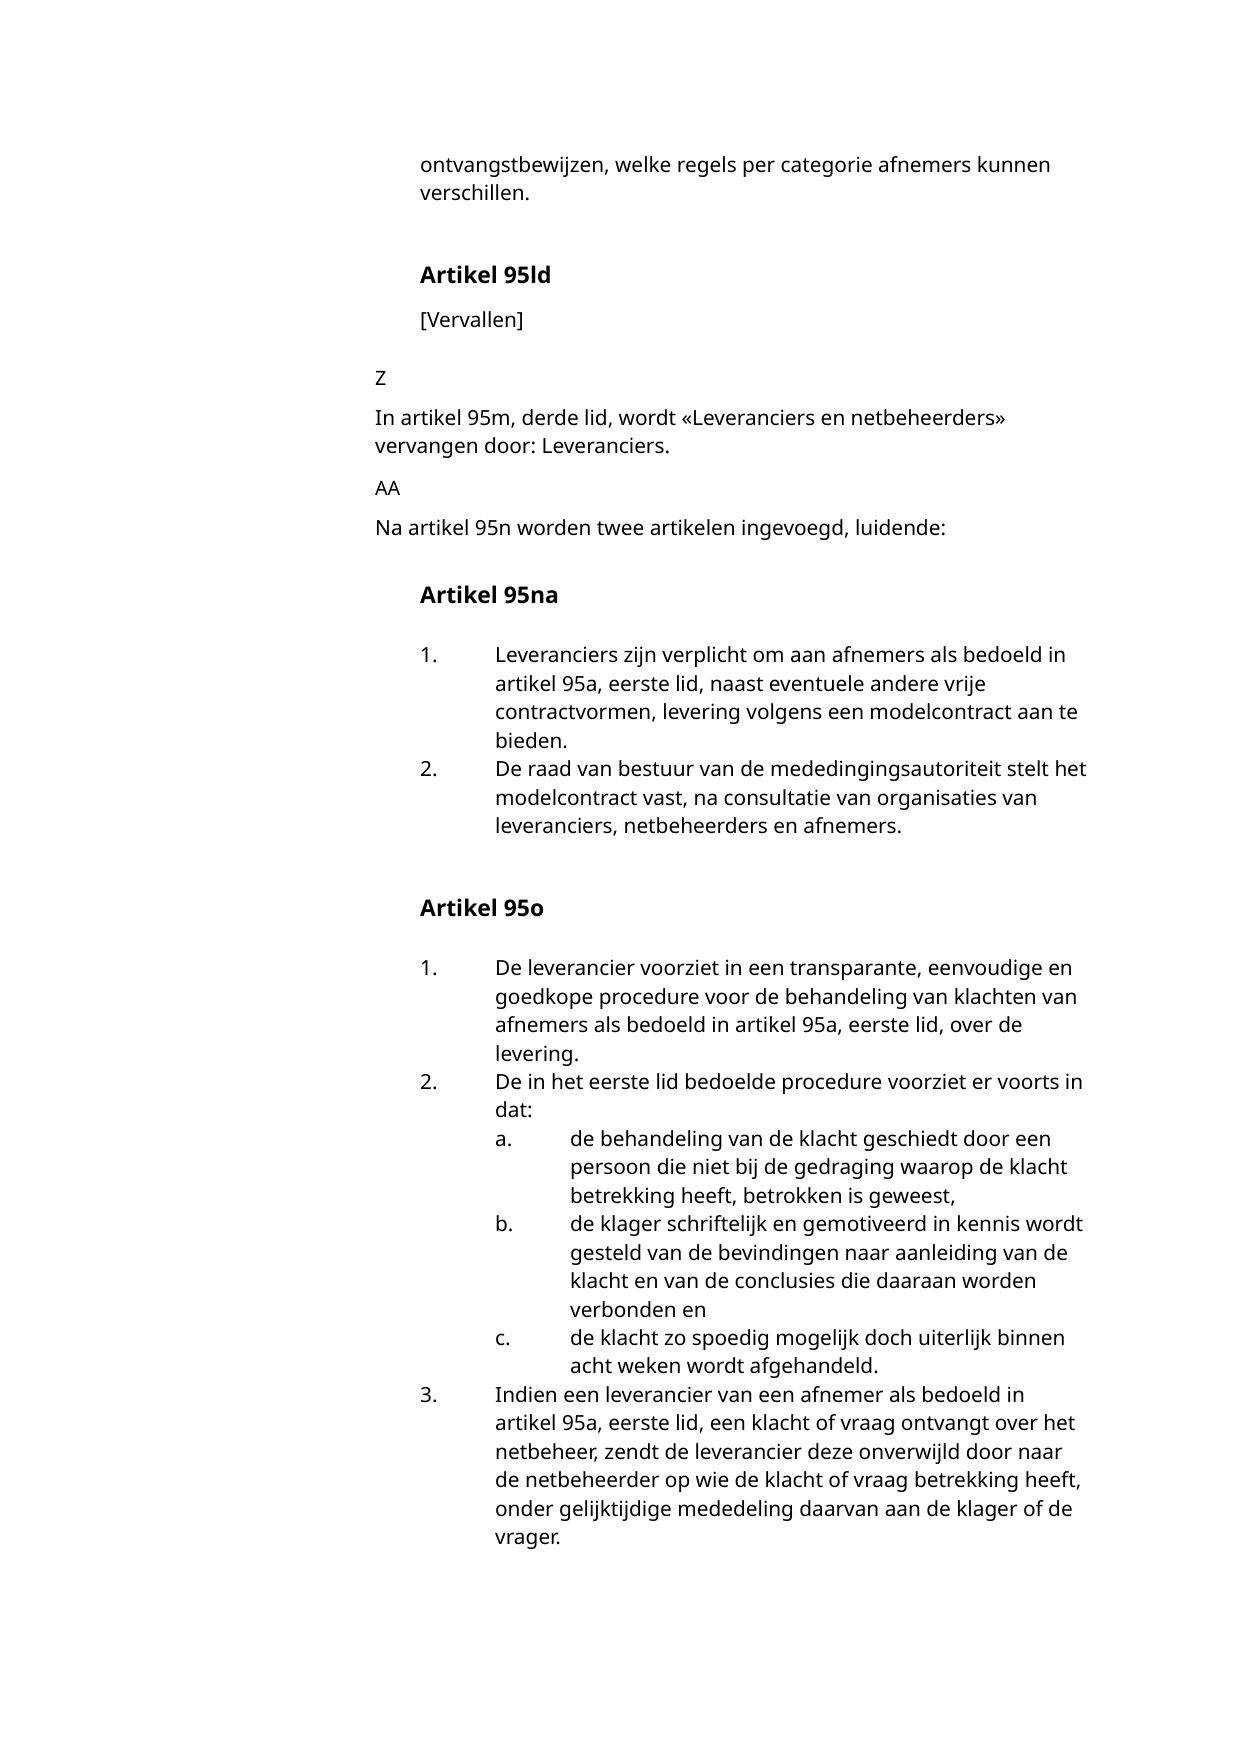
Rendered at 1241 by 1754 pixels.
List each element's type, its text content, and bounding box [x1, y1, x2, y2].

text In artikel 95m, derde lid, wordt «Leveranciers en netbeheerders» vervangen door: Leveranciers. [375, 403, 1090, 460]
list De raad van bestuur van de mededingingsautoriteit stelt het modelcontract vast, na consultatie van organisaties van leveranciers, netbeheerders en afnemers. [420, 754, 1090, 840]
list Indien een leverancier van een afnemer als bedoeld in artikel 95a, eerste lid, een klacht of vraag ontvangt over het netbeheer, zendt de leverancier deze onverwijld door naar de netbeheerder op wie de klacht of vraag betrekking heeft, onder gelijktijdige mededeling daarvan aan de klager of de vrager. [420, 1380, 1090, 1551]
list de klager schriftelijk en gemotiveerd in kennis wordt gesteld van de bevindingen naar aanleiding van de klacht en van de conclusies die daaraan worden verbonden en [495, 1209, 1090, 1323]
text AA [375, 475, 1090, 502]
text ontvangstbewijzen, welke regels per categorie afnemers kunnen verschillen. [420, 150, 1090, 207]
text Na artikel 95n worden twee artikelen ingevoegd, luidende: [375, 513, 1090, 542]
subtitle Artikel 95o [420, 892, 1090, 923]
list Leveranciers zijn verplicht om aan afnemers als bedoeld in artikel 95a, eerste lid, naast eventuele andere vrije contractvormen, levering volgens een modelcontract aan te bieden. [420, 641, 1090, 754]
list de behandeling van de klacht geschiedt door een persoon die niet bij de gedraging waarop de klacht betrekking heeft, betrokken is geweest, [495, 1124, 1090, 1209]
text Z [375, 364, 1090, 391]
list De in het eerste lid bedoelde procedure voorziet er voorts in dat: [420, 1067, 1090, 1124]
list de klacht zo spoedig mogelijk doch uiterlijk binnen acht weken wordt afgehandeld. [495, 1323, 1090, 1380]
text [Vervallen] [420, 306, 1090, 334]
subtitle Artikel 95na [420, 579, 1090, 611]
subtitle Artikel 95ld [420, 259, 1090, 291]
list De leverancier voorziet in een transparante, eenvoudige en goedkope procedure voor de behandeling van klachten van afnemers als bedoeld in artikel 95a, eerste lid, over de levering. [420, 953, 1090, 1067]
